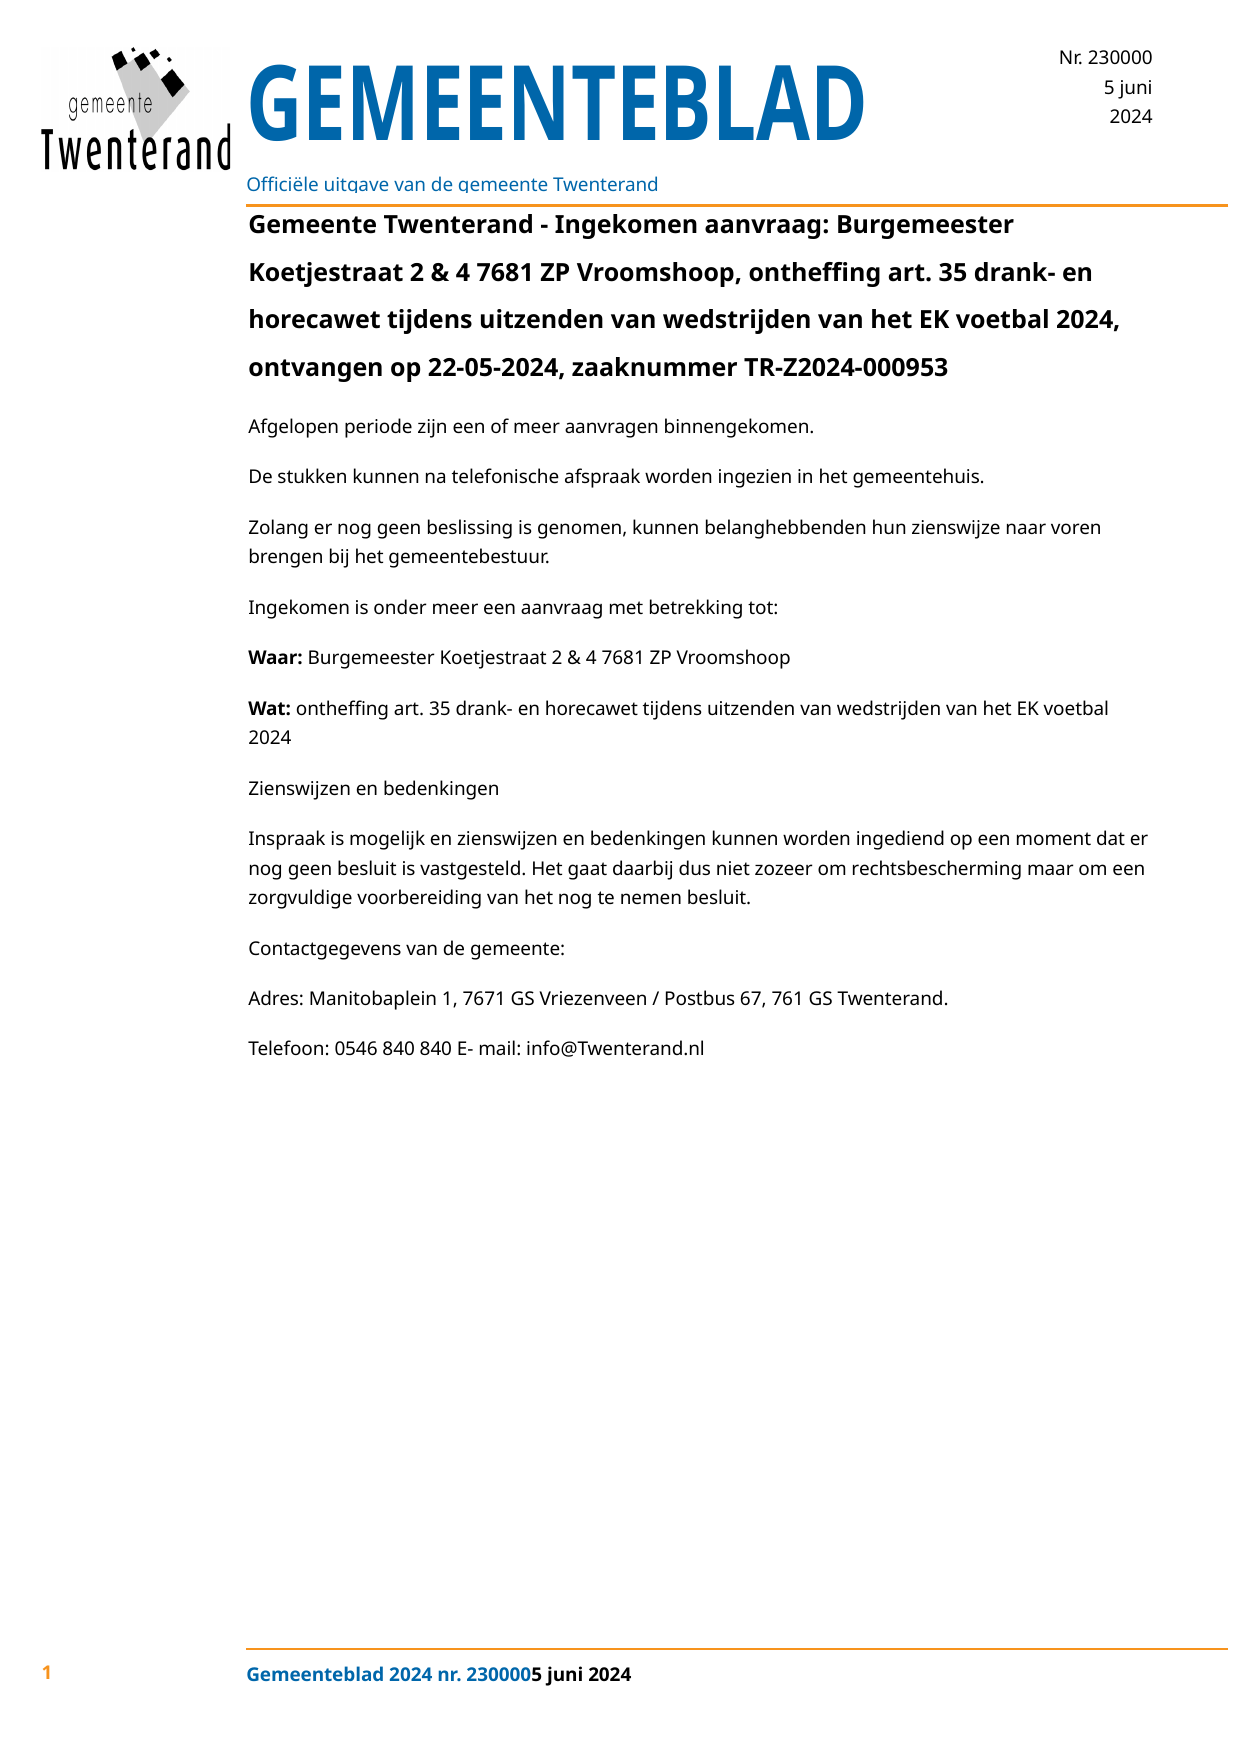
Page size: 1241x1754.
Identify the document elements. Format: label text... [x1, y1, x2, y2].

text Telefoon: 0546 840 840 E- mail: info@Twenterand.nl [248, 1036, 1152, 1061]
picture [41, 47, 231, 172]
text Inspraak is mogelijk en zienswijzen en bedenkingen kunnen worden ingediend op een moment dat er nog geen besluit is vastgesteld. Het gaat daarbij dus niet zozeer om rechtsbescherming maar om een zorgvuldige voorbereiding van het nog te nemen besluit. [248, 825, 1152, 910]
text Zolang er nog geen beslissing is genomen, kunnen belanghebbenden hun zienswijze naar voren brengen bij het gemeentebestuur. [248, 514, 1152, 569]
text Wat: ontheffing art. 35 drank- en horecawet tijdens uitzenden van wedstrijden van het EK voetbal 2024 [248, 695, 1152, 750]
text Waar: Burgemeester Koetjestraat 2 & 4 7681 ZP Vroomshoop [248, 644, 1152, 670]
text Zienswijzen en bedenkingen [248, 775, 1152, 801]
text Ingekomen is onder meer een aanvraag met betrekking tot: [248, 594, 1152, 620]
text Contactgegevens van de gemeente: [248, 935, 1152, 961]
text Gemeente Twenterand - Ingekomen aanvraag: Burgemeester Koetjestraat 2 & 4 7681 ZP Vroomshoop, ontheffing art. 35 drank- en horecawet tijdens uitzenden van wedstrijden van het EK voetbal 2024, ontvangen op 22-05-2024, zaaknummer TR-Z2024-000953 [248, 207, 1152, 384]
text Adres: Manitobaplein 1, 7671 GS Vriezenveen / Postbus 67, 761 GS Twenterand. [248, 985, 1152, 1011]
text De stukken kunnen na telefonische afspraak worden ingezien in het gemeentehuis. [248, 463, 1152, 489]
text Afgelopen periode zijn een of meer aanvragen binnengekomen. [248, 413, 1152, 439]
